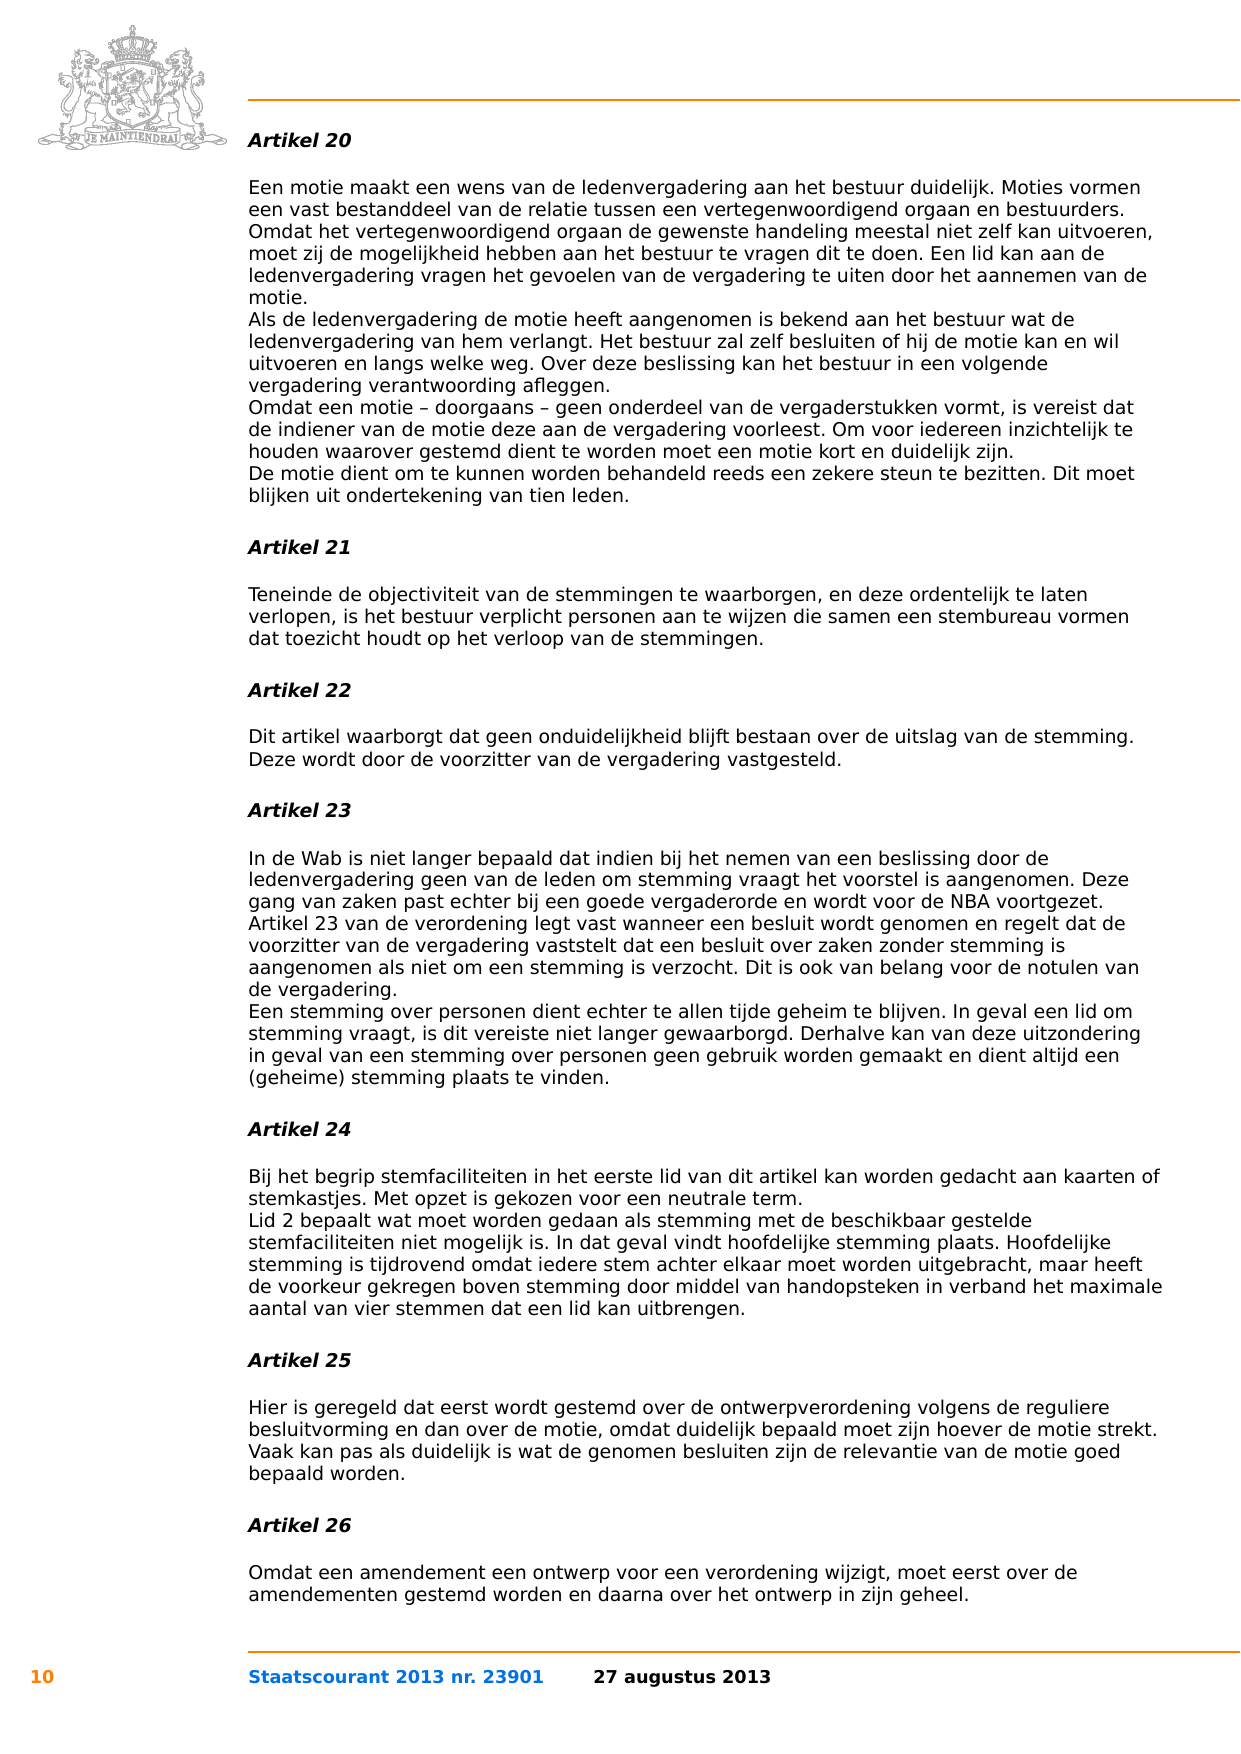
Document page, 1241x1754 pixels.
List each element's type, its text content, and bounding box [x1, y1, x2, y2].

picture [38, 25, 227, 150]
subtitle Artikel 26 [248, 1515, 1163, 1537]
text Dit artikel waarborgt dat geen onduidelijkheid blijft bestaan over de uitslag van de stemming. Deze wordt door de voorzitter van de vergadering vastgesteld. [248, 726, 1163, 770]
text Omdat een motie – doorgaans – geen onderdeel van de vergaderstukken vormt, is vereist dat de indiener van de motie deze aan de vergadering voorleest. Om voor iedereen inzichtelijk te houden waarover gestemd dient te worden moet een motie kort en duidelijk zijn. [248, 397, 1163, 463]
text Teneinde de objectiviteit van de stemmingen te waarborgen, en deze ordentelijk te laten verlopen, is het bestuur verplicht personen aan te wijzen die samen een stembureau vormen dat toezicht houdt op het verloop van de stemmingen. [248, 583, 1163, 649]
subtitle Artikel 23 [248, 800, 1163, 822]
text De motie dient om te kunnen worden behandeld reeds een zekere steun te bezitten. Dit moet blijken uit ondertekening van tien leden. [248, 463, 1163, 507]
subtitle Artikel 21 [248, 537, 1163, 558]
text Als de ledenvergadering de motie heeft aangenomen is bekend aan het bestuur wat de ledenvergadering van hem verlangt. Het bestuur zal zelf besluiten of hij de motie kan en wil uitvoeren en langs welke weg. Over deze beslissing kan het bestuur in een volgende vergadering verantwoording afleggen. [248, 309, 1163, 397]
subtitle Artikel 22 [248, 679, 1163, 701]
text Lid 2 bepaalt wat moet worden gedaan als stemming met de beschikbaar gestelde stemfaciliteiten niet mogelijk is. In dat geval vindt hoofdelijke stemming plaats. Hoofdelijke stemming is tijdrovend omdat iedere stem achter elkaar moet worden uitgebracht, maar heeft de voorkeur gekregen boven stemming door middel van handopsteken in verband het maximale aantal van vier stemmen dat een lid kan uitbrengen. [248, 1210, 1163, 1320]
subtitle Artikel 25 [248, 1350, 1163, 1372]
text Hier is geregeld dat eerst wordt gestemd over de ontwerpverordening volgens de reguliere besluitvorming en dan over de motie, omdat duidelijk bepaald moet zijn hoever de motie strekt. Vaak kan pas als duidelijk is wat de genomen besluiten zijn de relevantie van de motie goed bepaald worden. [248, 1397, 1163, 1485]
text Omdat een amendement een ontwerp voor een verordening wijzigt, moet eerst over de amendementen gestemd worden en daarna over het ontwerp in zijn geheel. [248, 1562, 1163, 1606]
text Bij het begrip stemfaciliteiten in het eerste lid van dit artikel kan worden gedacht aan kaarten of stemkastjes. Met opzet is gekozen voor een neutrale term. [248, 1166, 1163, 1210]
subtitle Artikel 20 [248, 130, 1163, 152]
subtitle Artikel 24 [248, 1119, 1163, 1141]
text Een stemming over personen dient echter te allen tijde geheim te blijven. In geval een lid om stemming vraagt, is dit vereiste niet langer gewaarborgd. Derhalve kan van deze uitzondering in geval van een stemming over personen geen gebruik worden gemaakt en dient altijd een (geheime) stemming plaats te vinden. [248, 1001, 1163, 1089]
text Een motie maakt een wens van de ledenvergadering aan het bestuur duidelijk. Moties vormen een vast bestanddeel van de relatie tussen een vertegenwoordigend orgaan en bestuurders. Omdat het vertegenwoordigend orgaan de gewenste handeling meestal niet zelf kan uitvoeren, moet zij de mogelijkheid hebben aan het bestuur te vragen dit te doen. Een lid kan aan de ledenvergadering vragen het gevoelen van de vergadering te uiten door het aannemen van de motie. [248, 177, 1163, 309]
text In de Wab is niet langer bepaald dat indien bij het nemen van een beslissing door de ledenvergadering geen van de leden om stemming vraagt het voorstel is aangenomen. Deze gang van zaken past echter bij een goede vergaderorde en wordt voor de NBA voortgezet. Artikel 23 van de verordening legt vast wanneer een besluit wordt genomen en regelt dat de voorzitter van de vergadering vaststelt dat een besluit over zaken zonder stemming is aangenomen als niet om een stemming is verzocht. Dit is ook van belang voor de notulen van de vergadering. [248, 847, 1163, 1001]
